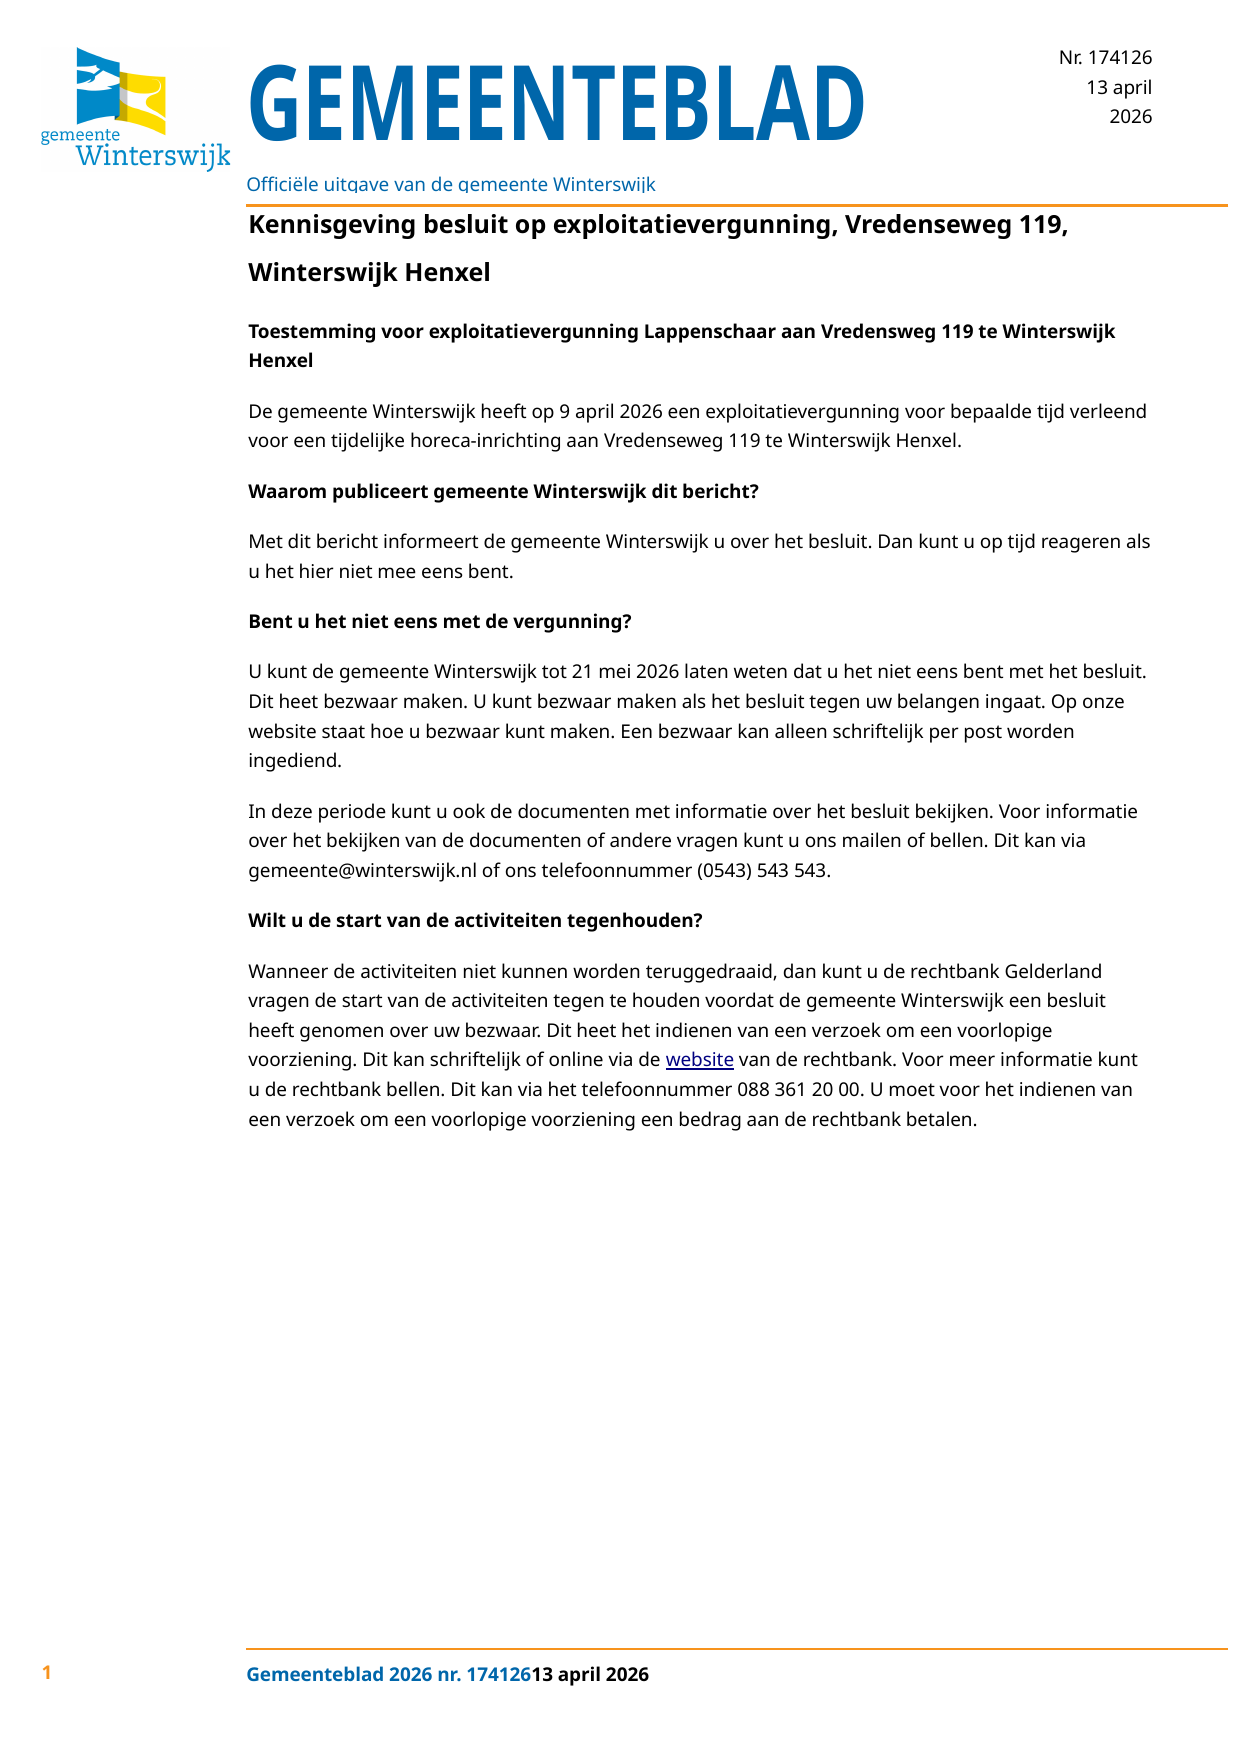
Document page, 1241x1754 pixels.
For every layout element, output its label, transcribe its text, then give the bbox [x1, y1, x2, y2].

text De gemeente Winterswijk heeft op 9 april 2026 een exploitatievergunning voor bepaalde tijd verleend voor een tijdelijke horeca-inrichting aan Vredenseweg 119 te Winterswijk Henxel. [248, 398, 1152, 453]
text Wilt u de start van de activiteiten tegenhouden? [248, 907, 1152, 933]
text Toestemming voor exploitatievergunning Lappenschaar aan Vredensweg 119 te Winterswijk Henxel [248, 318, 1152, 373]
picture [225, 153, 231, 162]
text U kunt de gemeente Winterswijk tot 21 mei 2026 laten weten dat u het niet eens bent met het besluit. Dit heet bezwaar maken. U kunt bezwaar maken als het besluit tegen uw belangen ingaat. Op onze website staat hoe u bezwaar kunt maken. Een bezwaar kan alleen schriftelijk per post worden ingediend. [248, 659, 1152, 773]
text Kennisgeving besluit op exploitatievergunning, Vredenseweg 119, Winterswijk Henxel [248, 207, 1152, 288]
text Bent u het niet eens met de vergunning? [248, 608, 1152, 634]
picture [41, 47, 231, 172]
text Wanneer de activiteiten niet kunnen worden teruggedraaid, dan kunt u de rechtbank Gelderland vragen de start van de activiteiten tegen te houden voordat de gemeente Winterswijk een besluit heeft genomen over uw bezwaar. Dit heet het indienen van een verzoek om een voorlopige voorziening. Dit kan schriftelijk of online via de website van de rechtbank. Voor meer informatie kunt u de rechtbank bellen. Dit kan via het telefoonnummer 088 361 20 00. U moet voor het indienen van een verzoek om een voorlopige voorziening een bedrag aan de rechtbank betalen. [248, 958, 1152, 1132]
text Waarom publiceert gemeente Winterswijk dit bericht? [248, 478, 1152, 504]
text Met dit bericht informeert de gemeente Winterswijk u over het besluit. Dan kunt u op tijd reageren als u het hier niet mee eens bent. [248, 528, 1152, 584]
text In deze periode kunt u ook de documenten met informatie over het besluit bekijken. Voor informatie over het bekijken van de documenten of andere vragen kunt u ons mailen of bellen. Dit kan via gemeente@winterswijk.nl of ons telefoonnummer (0543) 543 543. [248, 798, 1152, 883]
